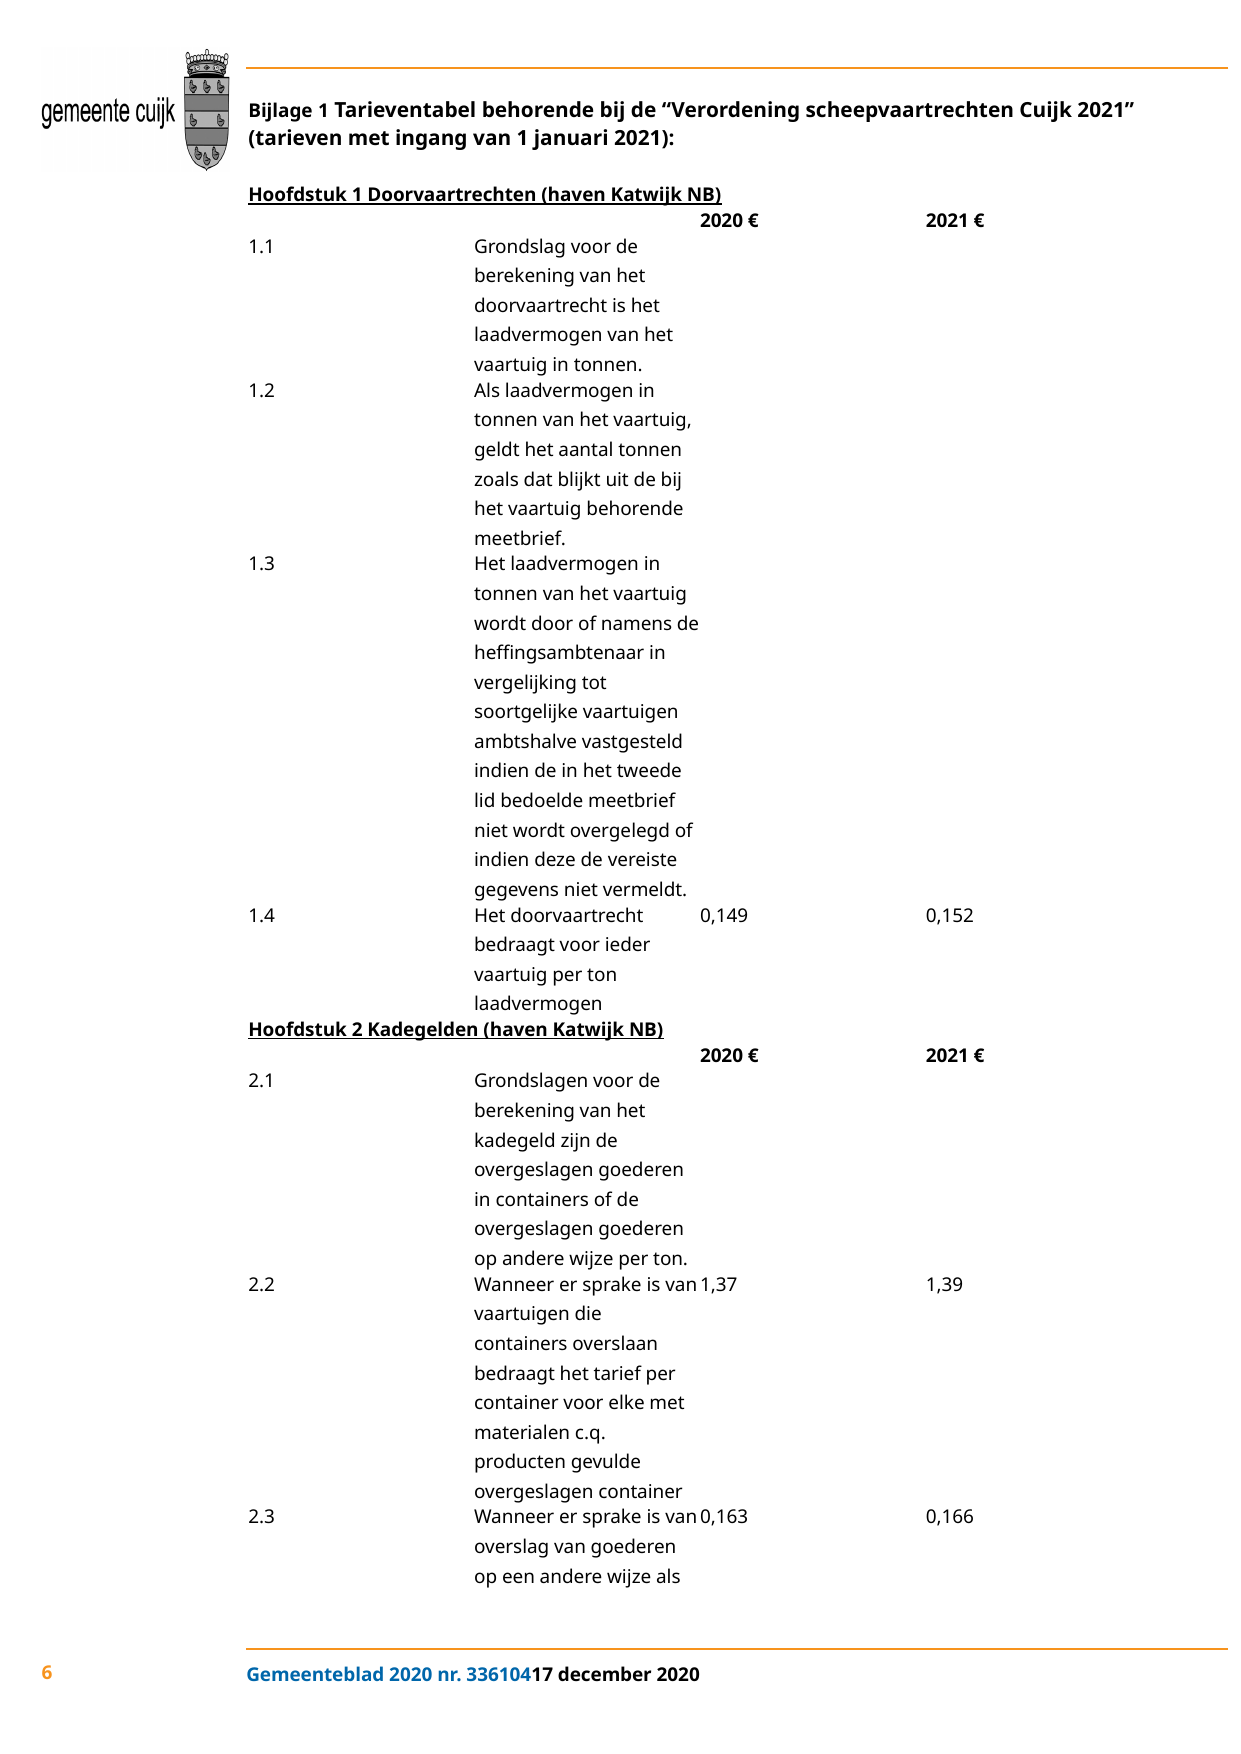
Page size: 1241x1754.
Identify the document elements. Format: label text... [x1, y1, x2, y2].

table_cell 0,163 [700, 1504, 926, 1589]
table_cell Het laadvermogen in tonnen van het vaartuig wordt door of namens de heffingsambtenaar in vergelijking tot soortgelijke vaartuigen ambtshalve vastgesteld indien de in het tweede lid bedoelde meetbrief niet wordt over­ge­legd of indien deze de vereiste gegevens niet ver­meldt. [474, 551, 700, 902]
table_cell 2.2 [248, 1271, 474, 1504]
table_cell [248, 207, 474, 233]
table_header Hoofdstuk 1 Doorvaartrechten (haven Katwijk NB) [248, 181, 1152, 207]
table_cell 2020 € [700, 207, 926, 233]
table_cell 1,39 [926, 1271, 1152, 1504]
picture [41, 47, 231, 172]
table_cell 0,152 [926, 902, 1152, 1016]
table_cell 2021 € [926, 1042, 1152, 1068]
table_cell 2.3 [248, 1504, 474, 1589]
table_cell [926, 377, 1152, 551]
table_cell [700, 551, 926, 902]
table_cell Het doorvaartrecht bedraagt voor ieder vaartuig per ton laadvermogen [474, 902, 700, 1016]
table_cell Grondslagen voor de berekening van het kadegeld zijn de overgeslagen goederen in containers of de overgeslagen goederen op andere wijze per ton. [474, 1068, 700, 1271]
table_cell 2.1 [248, 1068, 474, 1271]
text Bijlage 1 Tarieventabel behorende bij de “Verordening scheepvaartrechten Cuijk 2021” (tarieven met ingang van 1 januari 2021): [248, 95, 1152, 152]
table_cell 1.1 [248, 233, 474, 377]
table_cell 1.3 [248, 551, 474, 902]
table_cell [474, 1042, 700, 1068]
table_cell Wanneer er sprake is van vaartuigen die containers overslaan bedraagt het tarief per container voor elke met materialen c.q. producten gevulde overgeslagen container [474, 1271, 700, 1504]
table_cell 0,149 [700, 902, 926, 1016]
table_cell [926, 233, 1152, 377]
table_cell Grondslag voor de berekening van het doorvaartrecht is het laadvermogen van het vaartuig in tonnen. [474, 233, 700, 377]
table_cell [700, 233, 926, 377]
table_cell 1,37 [700, 1271, 926, 1504]
table_cell [474, 207, 700, 233]
table_cell [248, 1042, 474, 1068]
table_cell 1.4 [248, 902, 474, 1016]
table_cell 2020 € [700, 1042, 926, 1068]
table_cell [700, 1068, 926, 1271]
table_cell [700, 377, 926, 551]
table_cell Als laadvermogen in tonnen van het vaart­uig, geldt het aantal tonnen zoals dat blijkt uit de bij het vaartuig behorende meetbrief. [474, 377, 700, 551]
table_cell [926, 1068, 1152, 1271]
table_cell [926, 551, 1152, 902]
table_cell Hoofdstuk 2 Kadegelden (haven Katwijk NB) [248, 1016, 1152, 1042]
table_cell 1.2 [248, 377, 474, 551]
table_cell Wanneer er sprake is van overslag van goederen op een andere wijze als [474, 1504, 700, 1589]
table_cell 2021 € [926, 207, 1152, 233]
table_cell 0,166 [926, 1504, 1152, 1589]
